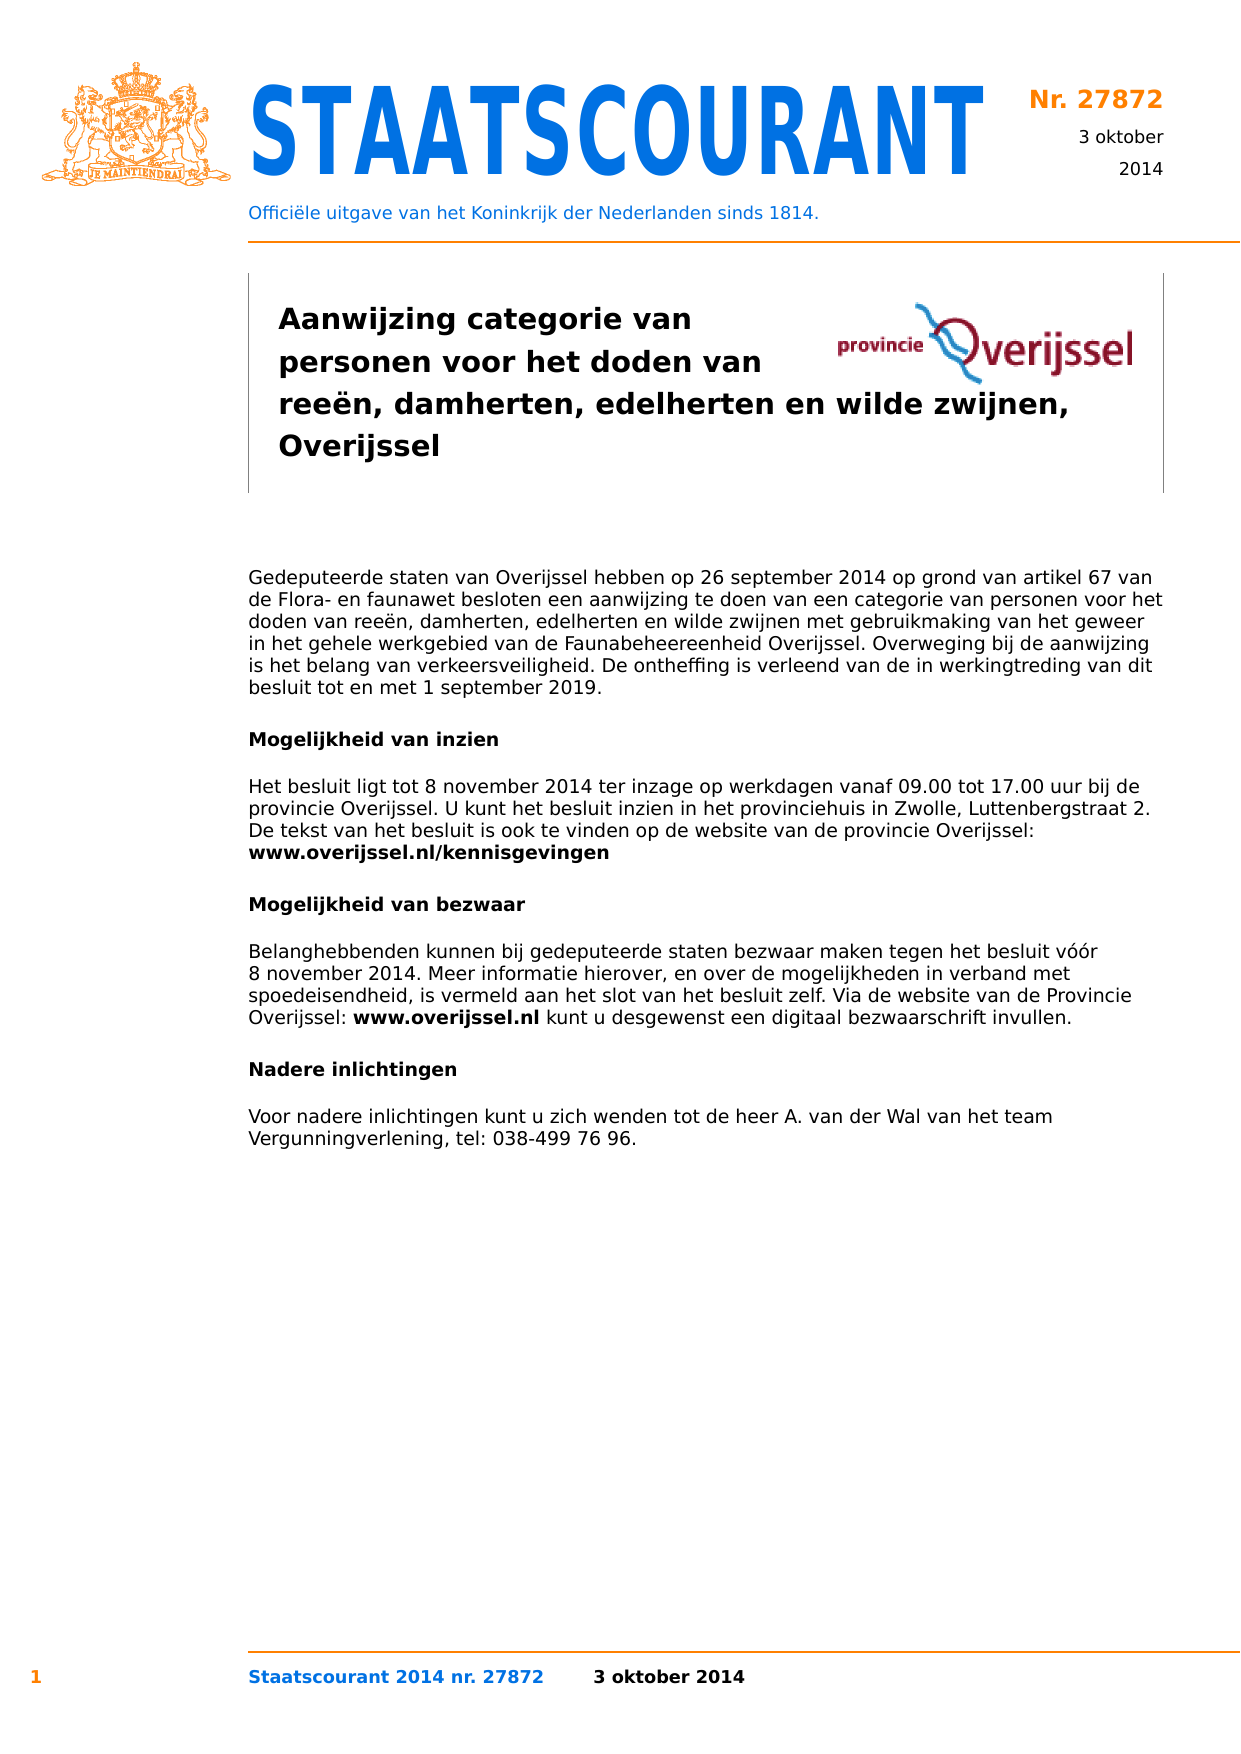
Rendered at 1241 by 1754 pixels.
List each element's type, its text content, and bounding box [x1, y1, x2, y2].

text Belanghebbenden kunnen bij gedeputeerde staten bezwaar maken tegen het besluit vóór 8 november 2014. Meer informatie hierover, en over de mogelijkheden in verband met spoedeisendheid, is vermeld aan het slot van het besluit zelf. Via de website van de Provincie Overijssel: www.overijssel.nl kunt u desgewenst een digitaal bezwaarschrift invullen. [248, 941, 1163, 1029]
table_cell 3 oktober [998, 121, 1240, 153]
subtitle Nadere inlichtingen [248, 1059, 1163, 1081]
subtitle Mogelijkheid van bezwaar [248, 894, 1163, 916]
text Gedeputeerde staten van Overijssel hebben op 26 september 2014 op grond van artikel 67 van de Flora- en faunawet besloten een aanwijzing te doen van een categorie van personen voor het doden van reeën, damherten, edelherten en wilde zwijnen met gebruikmaking van het geweer in het gehele werkgebied van de Faunabeheereenheid Overijssel. Overweging bij de aanwijzing is het belang van verkeersveiligheid. De ontheffing is verleend van de in werkingtreding van dit besluit tot en met 1 september 2019. [248, 567, 1163, 699]
table_header Nr. 27872 [998, 62, 1240, 121]
table_header [25, 62, 248, 241]
subtitle Mogelijkheid van inzien [248, 729, 1163, 751]
table_cell Officiële uitgave van het Koninkrijk der Nederlanden sinds 1814. [248, 203, 1240, 241]
picture [838, 302, 1134, 386]
text Voor nadere inlichtingen kunt u zich wenden tot de heer A. van der Wal van het team Vergunningverlening, tel: 038-499 76 96. [248, 1106, 1163, 1150]
picture [41, 62, 231, 186]
table_cell 2014 [998, 153, 1240, 203]
subtitle Aanwijzing categorie van personen voor het doden van reeën, damherten, edelherten en wilde zwijnen, Overijssel [249, 273, 1163, 493]
text Het besluit ligt tot 8 november 2014 ter inzage op werkdagen vanaf 09.00 tot 17.00 uur bij de provincie Overijssel. U kunt het besluit inzien in het provinciehuis in Zwolle, Luttenbergstraat 2. De tekst van het besluit is ook te vinden op de website van de provincie Overijssel: www.overijssel.nl/kennisgevingen [248, 776, 1163, 864]
table_header STAATSCOURANT [248, 62, 998, 203]
